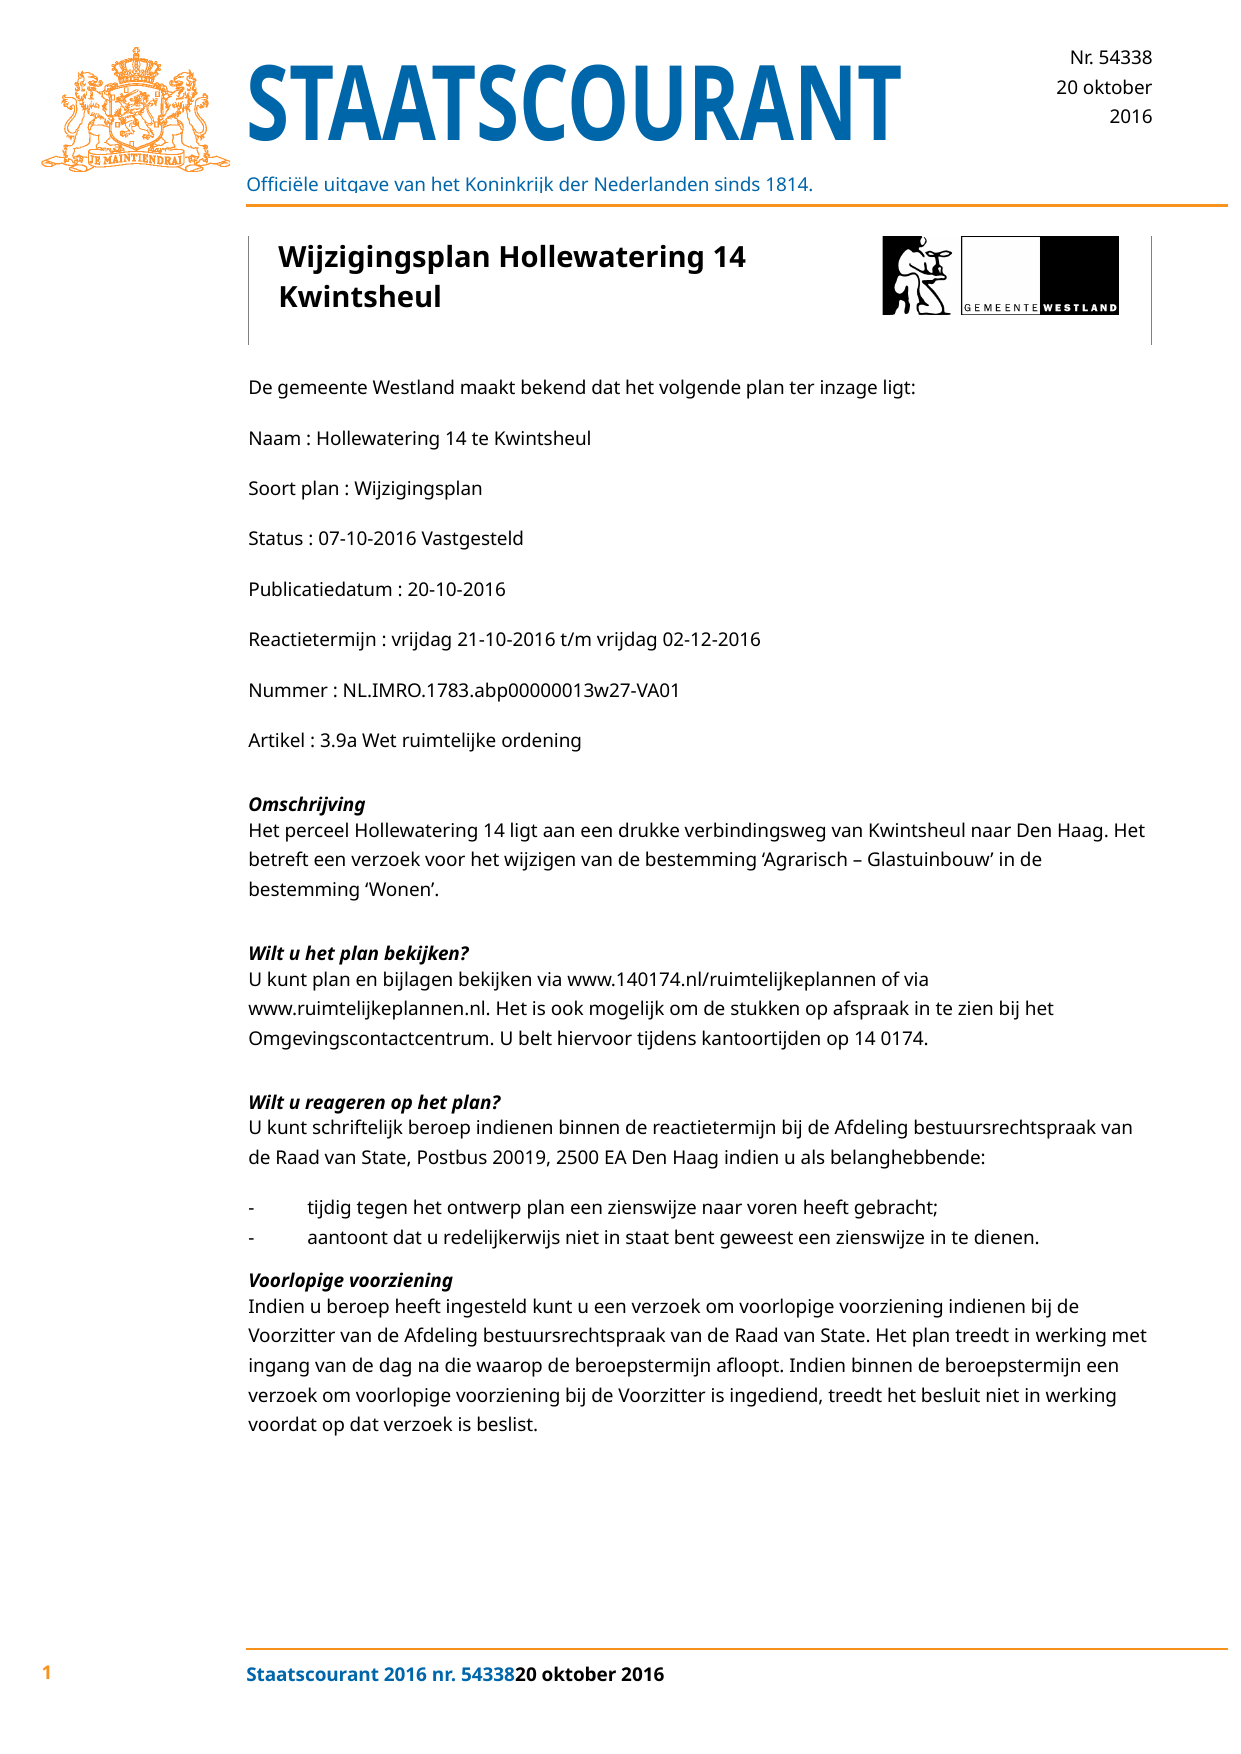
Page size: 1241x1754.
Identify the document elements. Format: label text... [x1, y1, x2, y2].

text Status : 07-10-2016 Vastgesteld [248, 526, 1152, 551]
text Omschrijving [248, 791, 1152, 817]
list tijdig tegen het ontwerp plan een zienswijze naar voren heeft gebracht; [248, 1194, 1152, 1220]
picture [882, 236, 1119, 315]
text Naam : Hollewatering 14 te Kwintsheul [248, 425, 1152, 450]
picture [41, 47, 231, 172]
text Soort plan : Wijzigingsplan [248, 475, 1152, 501]
text Wilt u reageren op het plan? [248, 1089, 1152, 1114]
text Reactietermijn : vrijdag 21-10-2016 t/m vrijdag 02-12-2016 [248, 626, 1152, 652]
text U kunt schriftelijk beroep indienen binnen de reactietermijn bij de Afdeling bestuursrechtspraak van de Raad van State, Postbus 20019, 2500 EA Den Haag indien u als belanghebbende: [248, 1114, 1152, 1170]
text Nummer : NL.IMRO.1783.abp00000013w27-VA01 [248, 677, 1152, 702]
text U kunt plan en bijlagen bekijken via www.140174.nl/ruimtelijkeplannen of via www.ruimtelijkeplannen.nl. Het is ook mogelijk om de stukken op afspraak in te zien bij het Omgevingscontactcentrum. U belt hiervoor tijdens kantoortijden op 14 0174. [248, 966, 1152, 1051]
list aantoont dat u redelijkerwijs niet in staat bent geweest een zienswijze in te dienen. [248, 1224, 1152, 1250]
text Het perceel Hollewatering 14 ligt aan een drukke verbindingsweg van Kwintsheul naar Den Haag. Het betreft een verzoek voor het wijzigen van de bestemming ‘Agrarisch – Glastuinbouw’ in de bestemming ‘Wonen’. [248, 817, 1152, 902]
table_header Wijzigingsplan Hollewatering 14 Kwintsheul [249, 236, 850, 345]
text Artikel : 3.9a Wet ruimtelijke ordening [248, 727, 1152, 753]
table_header [850, 236, 1151, 345]
text Indien u beroep heeft ingesteld kunt u een verzoek om voorlopige voorziening indienen bij de Voorzitter van de Afdeling bestuursrechtspraak van de Raad van State. Het plan treedt in werking met ingang van de dag na die waarop de beroepstermijn afloopt. Indien binnen de beroepstermijn een verzoek om voorlopige voorziening bij de Voorzitter is ingediend, treedt het besluit niet in werking voordat op dat verzoek is beslist. [248, 1293, 1152, 1437]
text Wilt u het plan bekijken? [248, 940, 1152, 966]
text Publicatiedatum : 20-10-2016 [248, 576, 1152, 602]
text Voorlopige voorziening [248, 1267, 1152, 1293]
text De gemeente Westland maakt bekend dat het volgende plan ter inzage ligt: [248, 374, 1152, 400]
